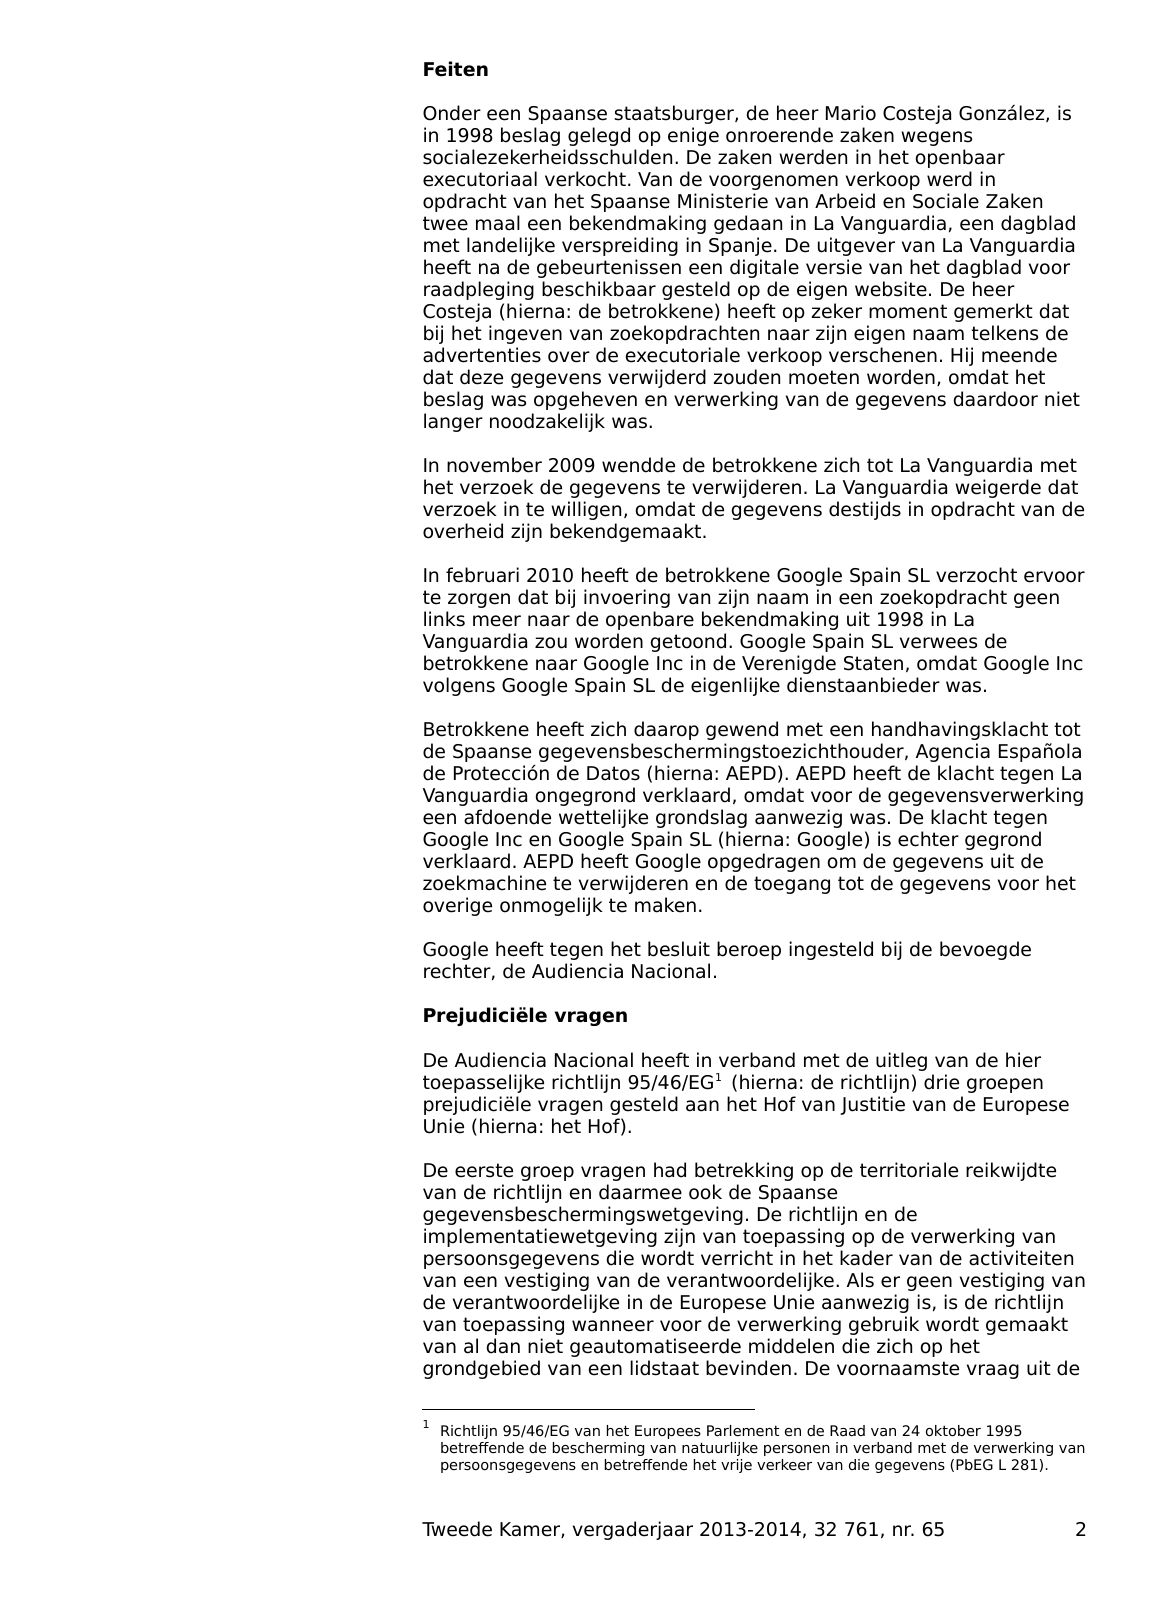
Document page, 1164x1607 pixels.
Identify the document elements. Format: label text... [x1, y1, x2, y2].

subtitle Prejudiciële vragen [422, 1005, 1087, 1027]
subtitle Feiten [422, 59, 1087, 81]
text In februari 2010 heeft de betrokkene Google Spain SL verzocht ervoor te zorgen dat bij invoering van zijn naam in een zoekopdracht geen links meer naar de openbare bekendmaking uit 1998 in La Vanguardia zou worden getoond. Google Spain SL verwees de betrokkene naar Google Inc in de Verenigde Staten, omdat Google Inc volgens Google Spain SL de eigenlijke dienstaanbieder was. [422, 565, 1087, 697]
text De Audiencia Nacional heeft in verband met de uitleg van de hier toepasselijke richtlijn 95/46/EG (hierna: de richtlijn) drie groepen prejudiciële vragen gesteld aan het Hof van Justitie van de Europese Unie (hierna: het Hof). [422, 1049, 1087, 1137]
text Onder een Spaanse staatsburger, de heer Mario Costeja González, is in 1998 beslag gelegd op enige onroerende zaken wegens socialezekerheidsschulden. De zaken werden in het openbaar executoriaal verkocht. Van de voorgenomen verkoop werd in opdracht van het Spaanse Ministerie van Arbeid en Sociale Zaken twee maal een bekendmaking gedaan in La Vanguardia, een dagblad met landelijke verspreiding in Spanje. De uitgever van La Vanguardia heeft na de gebeurtenissen een digitale versie van het dagblad voor raadpleging beschikbaar gesteld op de eigen website. De heer Costeja (hierna: de betrokkene) heeft op zeker moment gemerkt dat bij het ingeven van zoekopdrachten naar zijn eigen naam telkens de advertenties over de executoriale verkoop verschenen. Hij meende dat deze gegevens verwijderd zouden moeten worden, omdat het beslag was opgeheven en verwerking van de gegevens daardoor niet langer noodzakelijk was. [422, 103, 1087, 433]
text De eerste groep vragen had betrekking op de territoriale reikwijdte van de richtlijn en daarmee ook de Spaanse gegevensbeschermingswetgeving. De richtlijn en de implementatiewetgeving zijn van toepassing op de verwerking van persoonsgegevens die wordt verricht in het kader van de activiteiten van een vestiging van de verantwoordelijke. Als er geen vestiging van de verantwoordelijke in de Europese Unie aanwezig is, is de richtlijn van toepassing wanneer voor de verwerking gebruik wordt gemaakt van al dan niet geautomatiseerde middelen die zich op het grondgebied van een lidstaat bevinden. De voornaamste vraag uit de [422, 1160, 1087, 1379]
text In november 2009 wendde de betrokkene zich tot La Vanguardia met het verzoek de gegevens te verwijderen. La Vanguardia weigerde dat verzoek in te willigen, omdat de gegevens destijds in opdracht van de overheid zijn bekendgemaakt. [422, 455, 1087, 543]
text Betrokkene heeft zich daarop gewend met een handhavingsklacht tot de Spaanse gegevensbeschermingstoezichthouder, Agencia Española de Protección de Datos (hierna: AEPD). AEPD heeft de klacht tegen La Vanguardia ongegrond verklaard, omdat voor de gegevensverwerking een afdoende wettelijke grondslag aanwezig was. De klacht tegen Google Inc en Google Spain SL (hierna: Google) is echter gegrond verklaard. AEPD heeft Google opgedragen om de gegevens uit de zoekmachine te verwijderen en de toegang tot de gegevens voor het overige onmogelijk te maken. [422, 719, 1087, 917]
text Google heeft tegen het besluit beroep ingesteld bij de bevoegde rechter, de Audiencia Nacional. [422, 939, 1087, 983]
text Richtlijn 95/46/EG van het Europees Parlement en de Raad van 24 oktober 1995 betreffende de bescherming van natuurlijke personen in verband met de verwerking van persoonsgegevens en betreffende het vrije verkeer van die gegevens (PbEG L 281). [422, 1418, 1087, 1474]
